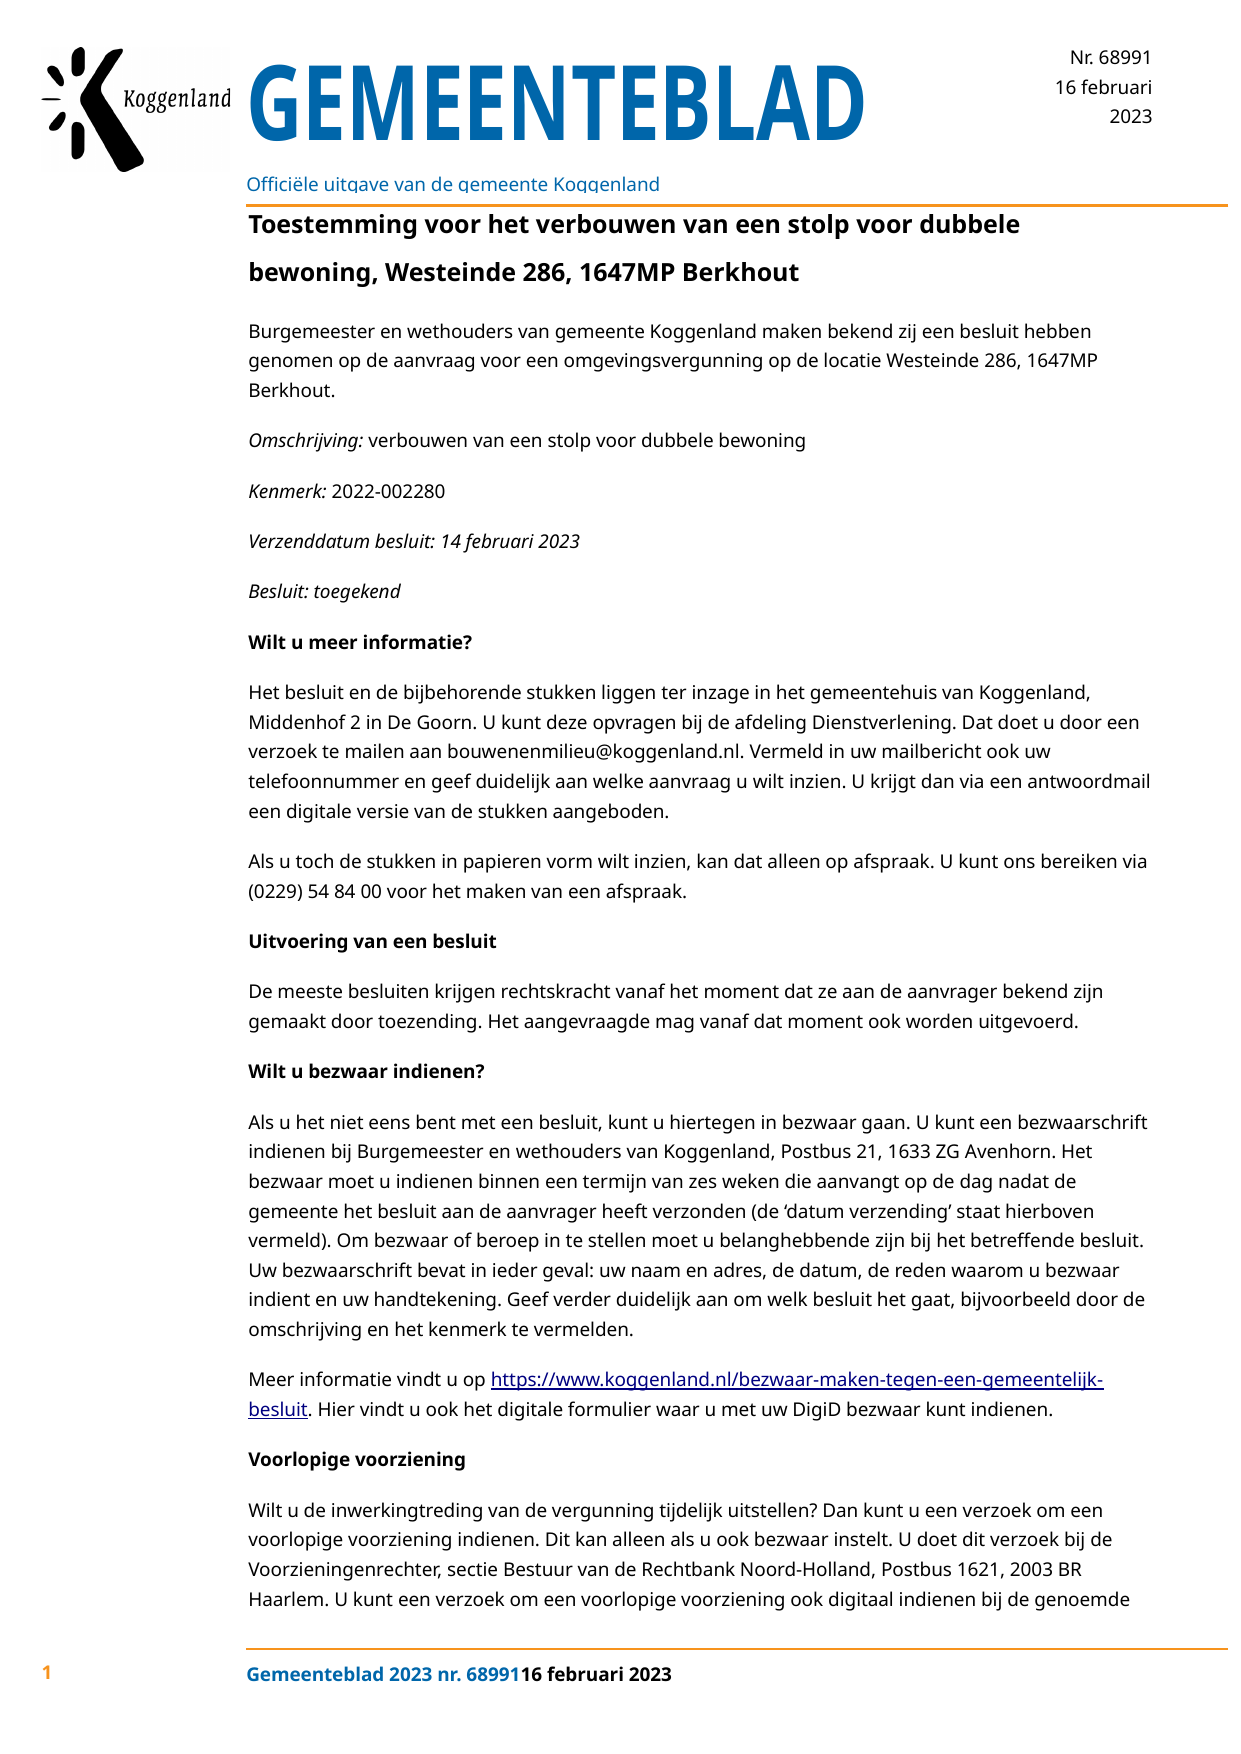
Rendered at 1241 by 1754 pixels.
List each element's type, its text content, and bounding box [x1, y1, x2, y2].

text Kenmerk: 2022-002280 [248, 478, 1152, 504]
text Meer informatie vindt u op https://www.koggenland.nl/bezwaar-maken-tegen-een-gemeentelijk-besluit. Hier vindt u ook het digitale formulier waar u met uw DigiD bezwaar kunt indienen. [248, 1367, 1152, 1422]
text Als u het niet eens bent met een besluit, kunt u hiertegen in bezwaar gaan. U kunt een bezwaarschrift indienen bij Burgemeester en wethouders van Koggenland, Postbus 21, 1633 ZG Avenhorn. Het bezwaar moet u indienen binnen een termijn van zes weken die aanvangt op de dag nadat de gemeente het besluit aan de aanvrager heeft verzonden (de ‘datum verzending’ staat hierboven vermeld). Om bezwaar of beroep in te stellen moet u belanghebbende zijn bij het betreffende besluit. Uw bezwaarschrift bevat in ieder geval: uw naam en adres, de datum, de reden waarom u bezwaar indient en uw handtekening. Geef verder duidelijk aan om welk besluit het gaat, bijvoorbeeld door de omschrijving en het kenmerk te vermelden. [248, 1109, 1152, 1342]
text Wilt u meer informatie? [248, 629, 1152, 655]
text Verzenddatum besluit: 14 februari 2023 [248, 528, 1152, 554]
text Het besluit en de bijbehorende stukken liggen ter inzage in het gemeentehuis van Koggenland, Middenhof 2 in De Goorn. U kunt deze opvragen bij de afdeling Dienstverlening. Dat doet u door een verzoek te mailen aan bouwenenmilieu@koggenland.nl. Vermeld in uw mailbericht ook uw telefoonnummer en geef duidelijk aan welke aanvraag u wilt inzien. U krijgt dan via een antwoordmail een digitale versie van de stukken aangeboden. [248, 679, 1152, 824]
text Uitvoering van een besluit [248, 928, 1152, 954]
text Voorlopige voorziening [248, 1447, 1152, 1472]
text Besluit: toegekend [248, 579, 1152, 604]
text De meeste besluiten krijgen rechtskracht vanaf het moment dat ze aan de aanvrager bekend zijn gemaakt door toezending. Het aangevraagde mag vanaf dat moment ook worden uitgevoerd. [248, 979, 1152, 1034]
text Burgemeester en wethouders van gemeente Koggenland maken bekend zij een besluit hebben genomen op de aanvraag voor een omgevingsvergunning op de locatie Westeinde 286, 1647MP Berkhout. [248, 318, 1152, 403]
text Wilt u bezwaar indienen? [248, 1059, 1152, 1084]
text Toestemming voor het verbouwen van een stolp voor dubbele bewoning, Westeinde 286, 1647MP Berkhout [248, 207, 1152, 288]
text Omschrijving: verbouwen van een stolp voor dubbele bewoning [248, 427, 1152, 453]
text Als u toch de stukken in papieren vorm wilt inzien, kan dat alleen op afspraak. U kunt ons bereiken via (0229) 54 84 00 voor het maken van een afspraak. [248, 848, 1152, 904]
picture [41, 47, 231, 172]
text Wilt u de inwerkingtreding van de vergunning tijdelijk uitstellen? Dan kunt u een verzoek om een voorlopige voorziening indienen. Dit kan alleen als u ook bezwaar instelt. U doet dit verzoek bij de Voorzieningenrechter, sectie Bestuur van de Rechtbank Noord-Holland, Postbus 1621, 2003 BR Haarlem. U kunt een verzoek om een voorlopige voorziening ook digitaal indienen bij de genoemde [248, 1497, 1152, 1612]
